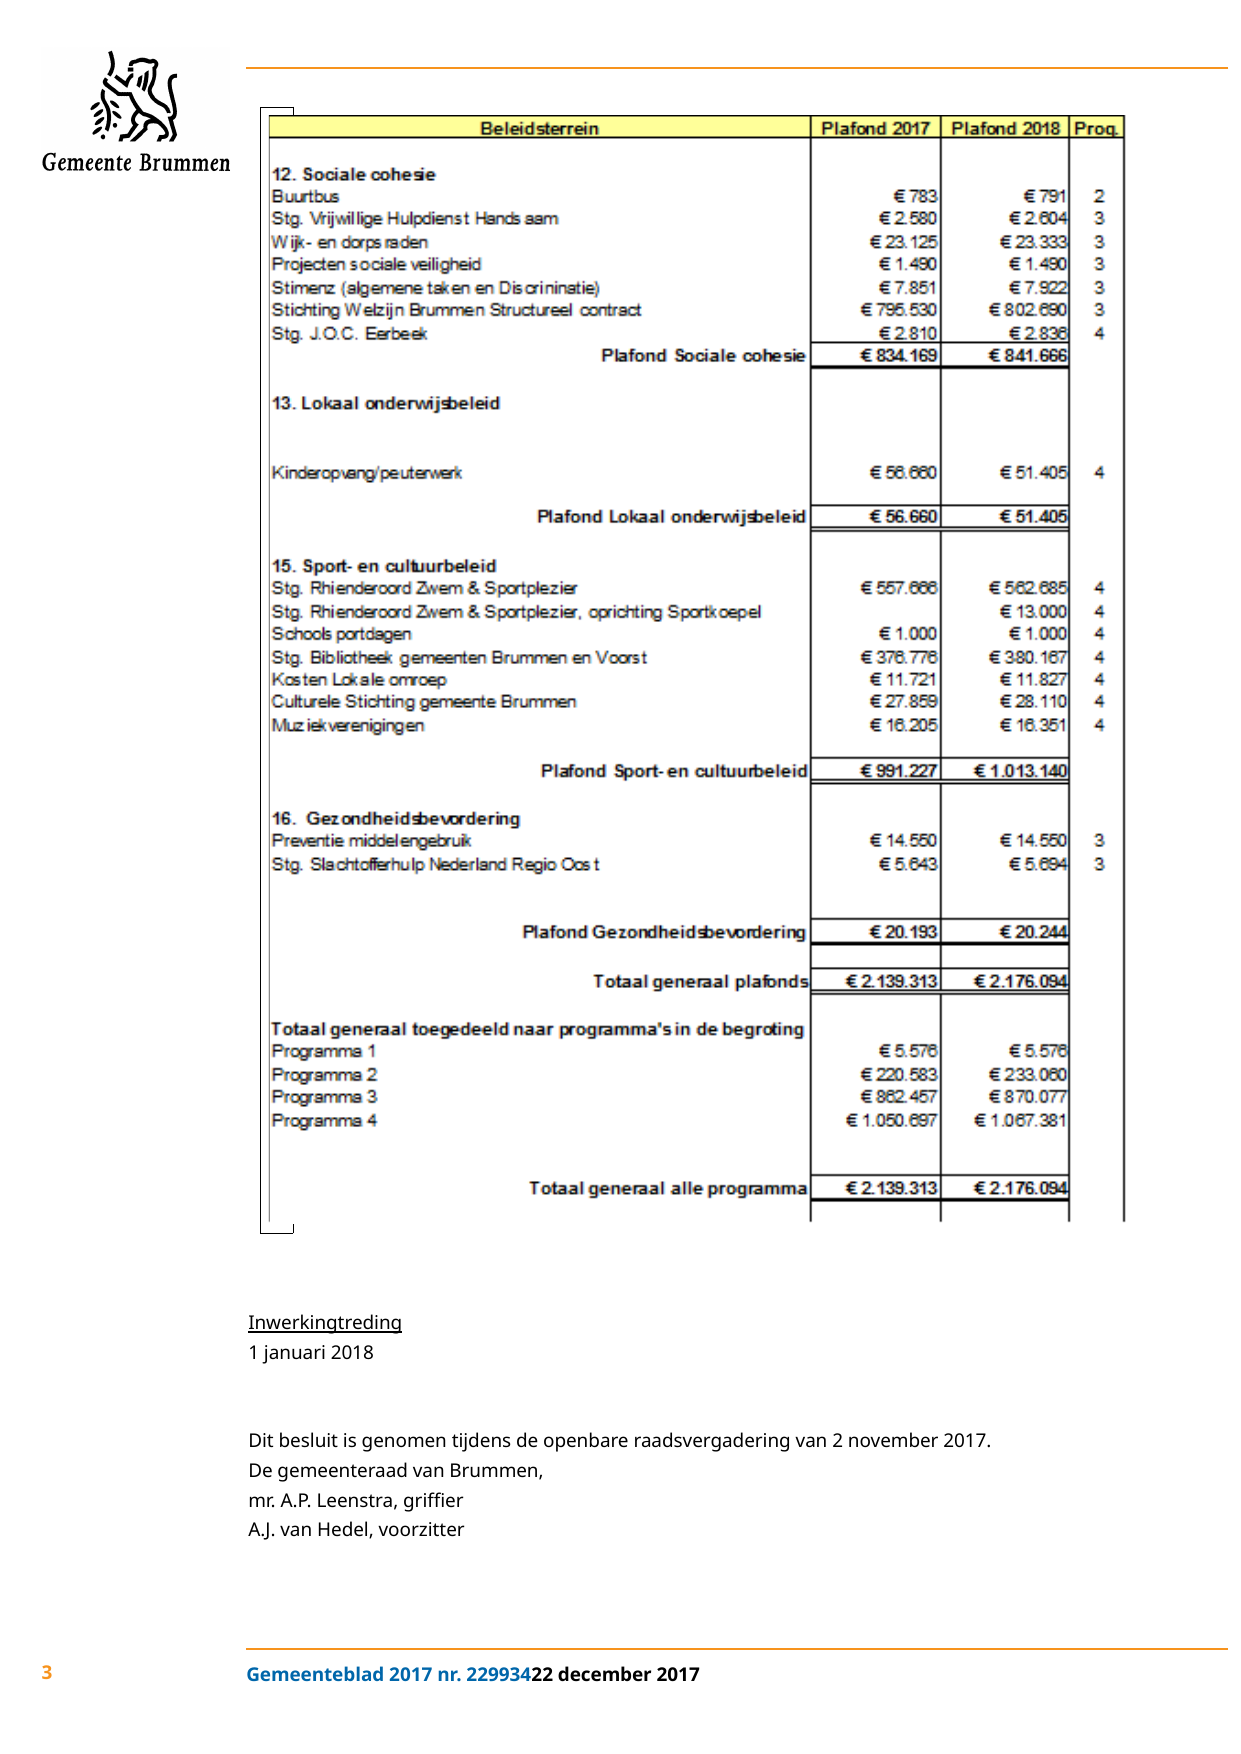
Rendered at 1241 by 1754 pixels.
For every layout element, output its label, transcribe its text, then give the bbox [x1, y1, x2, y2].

text 1 januari 2018 [248, 1339, 1152, 1365]
text mr. A.P. Leenstra, griffier [248, 1487, 1152, 1513]
picture [41, 47, 231, 172]
text Dit besluit is genomen tijdens de openbare raadsvergadering van 2 november 2017. [248, 1428, 1152, 1453]
text De gemeenteraad van Brummen, [248, 1457, 1152, 1483]
text Inwerkingtreding [248, 1309, 1152, 1335]
picture [268, 115, 1173, 1224]
text A.J. van Hedel, voorzitter [248, 1516, 1152, 1542]
